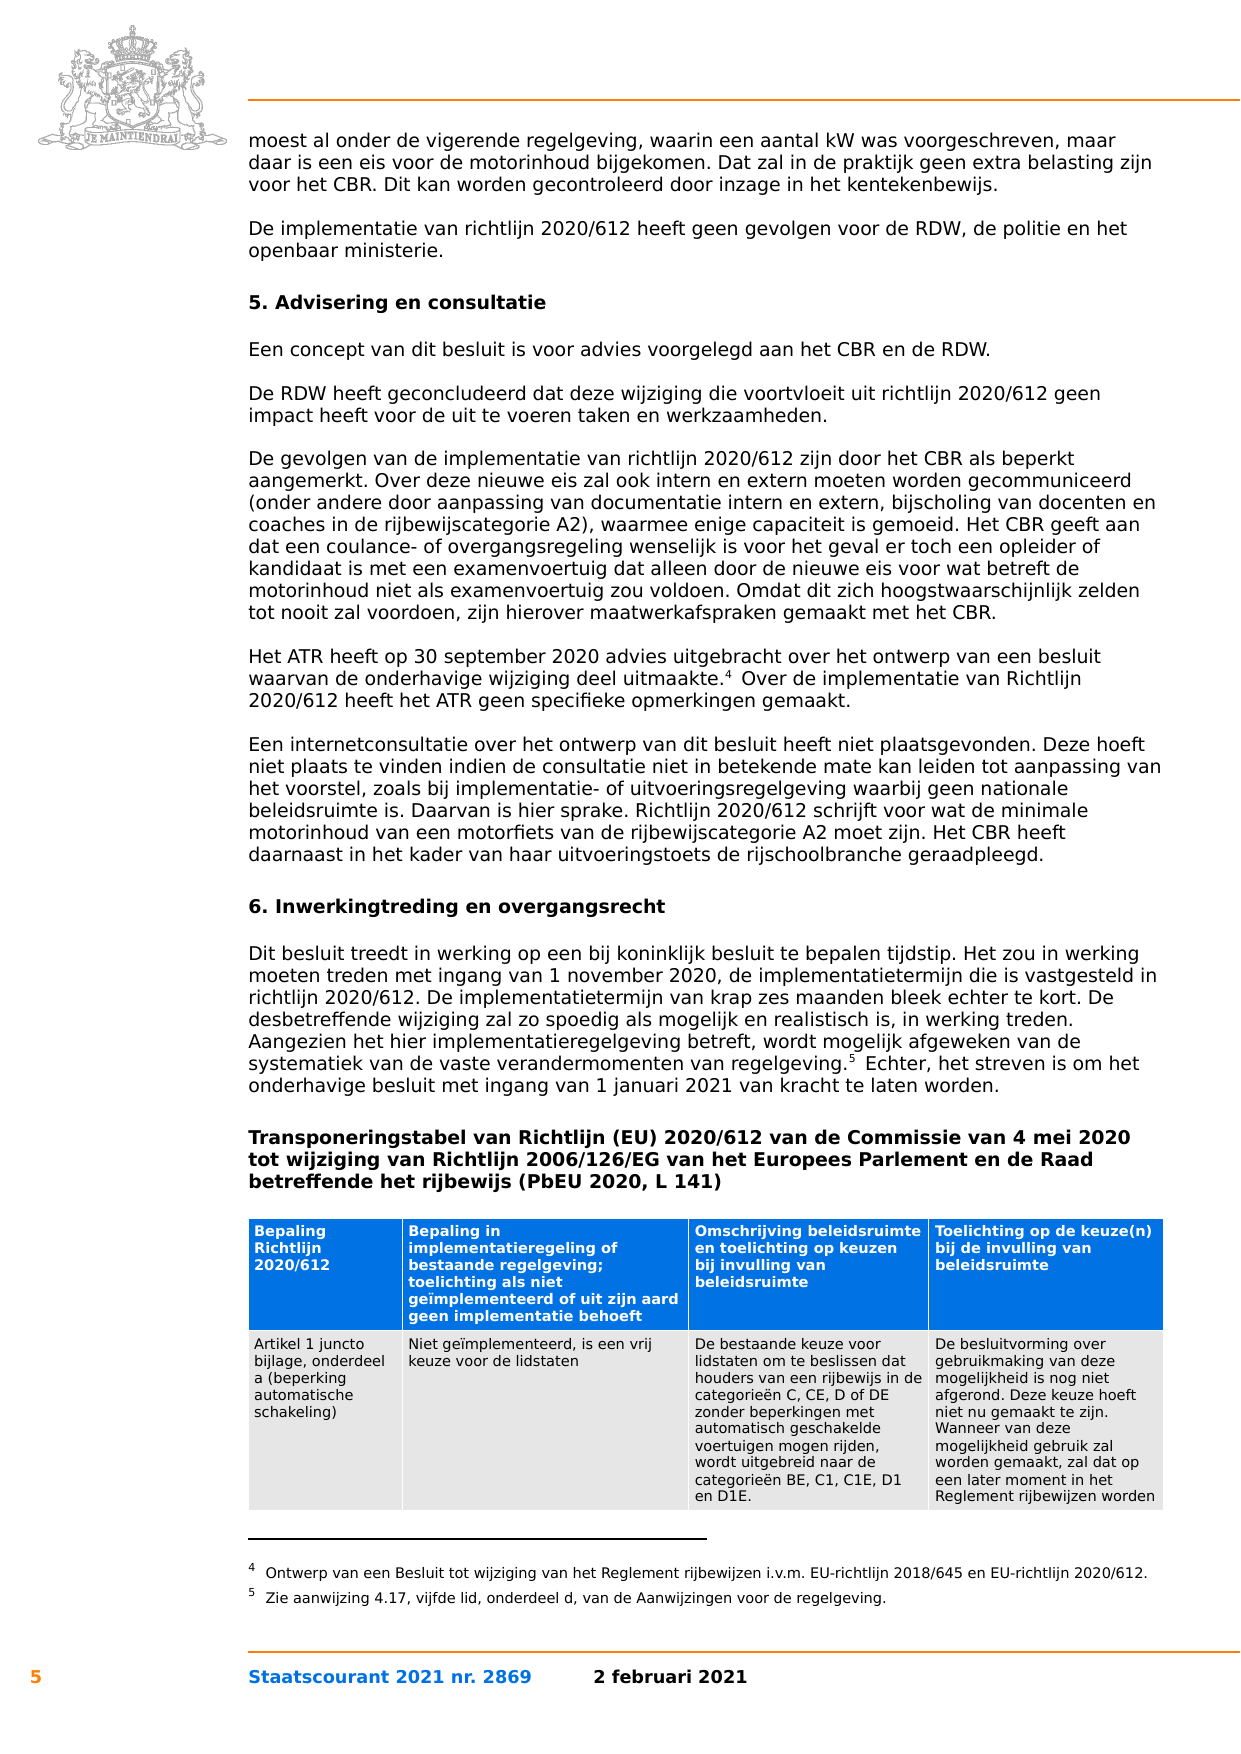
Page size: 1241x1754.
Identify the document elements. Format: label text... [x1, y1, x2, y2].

text De RDW heeft geconcludeerd dat deze wijziging die voortvloeit uit richtlijn 2020/612 geen impact heeft voor de uit te voeren taken en werkzaamheden. [248, 382, 1163, 426]
table_cell De bestaande keuze voor lidstaten om te beslissen dat houders van een rijbewijs in de categorieën C, CE, D of DE zonder beperkingen met automatisch geschakelde voertuigen mogen rijden, wordt uitgebreid naar de categorieën BE, C1, C1E, D1 en D1E. [689, 1331, 928, 1510]
text Ontwerp van een Besluit tot wijziging van het Reglement rijbewijzen i.v.m. EU-richtlijn 2018/645 en EU-richtlijn 2020/612. [248, 1561, 1163, 1583]
table_header Bepaling Richtlijn 2020/612 [249, 1219, 402, 1330]
subtitle Transponeringstabel van Richtlijn (EU) 2020/612 van de Commissie van 4 mei 2020 tot wijziging van Richtlijn 2006/126/EG van het Europees Parlement en de Raad betreffende het rijbewijs (PbEU 2020, L 141) [248, 1127, 1163, 1192]
text Dit besluit treedt in werking op een bij koninklijk besluit te bepalen tijdstip. Het zou in werking moeten treden met ingang van 1 november 2020, de implementatietermijn die is vastgesteld in richtlijn 2020/612. De implementatietermijn van krap zes maanden bleek echter te kort. De desbetreffende wijziging zal zo spoedig als mogelijk en realistisch is, in werking treden. Aangezien het hier implementatieregelgeving betreft, wordt mogelijk afgeweken van de systematiek van de vaste verandermomenten van regelgeving. Echter, het streven is om het onderhavige besluit met ingang van 1 januari 2021 van kracht te laten worden. [248, 943, 1163, 1097]
text Een internetconsultatie over het ontwerp van dit besluit heeft niet plaatsgevonden. Deze hoeft niet plaats te vinden indien de consultatie niet in betekende mate kan leiden tot aanpassing van het voorstel, zoals bij implementatie- of uitvoeringsregelgeving waarbij geen nationale beleidsruimte is. Daarvan is hier sprake. Richtlijn 2020/612 schrijft voor wat de minimale motorinhoud van een motorfiets van de rijbewijscategorie A2 moet zijn. Het CBR heeft daarnaast in het kader van haar uitvoeringstoets de rijschoolbranche geraadpleegd. [248, 734, 1163, 866]
text Zie aanwijzing 4.17, vijfde lid, onderdeel d, van de Aanwijzingen voor de regelgeving. [248, 1586, 1163, 1608]
subtitle 5. Advisering en consultatie [248, 292, 1163, 314]
table_header Bepaling in implementatieregeling of bestaande regelgeving; toelichting als niet geïmplementeerd of uit zijn aard geen implementatie behoeft [403, 1219, 688, 1330]
text De gevolgen van de implementatie van richtlijn 2020/612 zijn door het CBR als beperkt aangemerkt. Over deze nieuwe eis zal ook intern en extern moeten worden gecommuniceerd (onder andere door aanpassing van documentatie intern en extern, bijscholing van docenten en coaches in de rijbewijscategorie A2), waarmee enige capaciteit is gemoeid. Het CBR geeft aan dat een coulance- of overgangsregeling wenselijk is voor het geval er toch een opleider of kandidaat is met een examenvoertuig dat alleen door de nieuwe eis voor wat betreft de motorinhoud niet als examenvoertuig zou voldoen. Omdat dit zich hoogstwaarschijnlijk zelden tot nooit zal voordoen, zijn hierover maatwerkafspraken gemaakt met het CBR. [248, 448, 1163, 624]
text De implementatie van richtlijn 2020/612 heeft geen gevolgen voor de RDW, de politie en het openbaar ministerie. [248, 218, 1163, 262]
table_header Toelichting op de keuze(n) bij de invulling van beleidsruimte [929, 1219, 1163, 1330]
table_cell De besluitvorming over gebruikmaking van deze mogelijkheid is nog niet afgerond. Deze keuze hoeft niet nu gemaakt te zijn. Wanneer van deze mogelijkheid gebruik zal worden gemaakt, zal dat op een later moment in het Reglement rijbewijzen worden [929, 1331, 1163, 1510]
picture [38, 25, 227, 150]
subtitle 6. Inwerkingtreding en overgangsrecht [248, 896, 1163, 918]
table_cell Niet geïmplementeerd, is een vrij keuze voor de lidstaten [403, 1331, 688, 1510]
text moest al onder de vigerende regelgeving, waarin een aantal kW was voorgeschreven, maar daar is een eis voor de motorinhoud bijgekomen. Dat zal in de praktijk geen extra belasting zijn voor het CBR. Dit kan worden gecontroleerd door inzage in het kentekenbewijs. [248, 130, 1163, 196]
table_cell Artikel 1 juncto bijlage, onderdeel a (beperking automatische schakeling) [249, 1331, 402, 1510]
text Het ATR heeft op 30 september 2020 advies uitgebracht over het ontwerp van een besluit waarvan de onderhavige wijziging deel uitmaakte. Over de implementatie van Richtlijn 2020/612 heeft het ATR geen specifieke opmerkingen gemaakt. [248, 646, 1163, 712]
table_header Omschrijving beleidsruimte en toelichting op keuzen bij invulling van beleidsruimte [689, 1219, 928, 1330]
text Een concept van dit besluit is voor advies voorgelegd aan het CBR en de RDW. [248, 339, 1163, 361]
